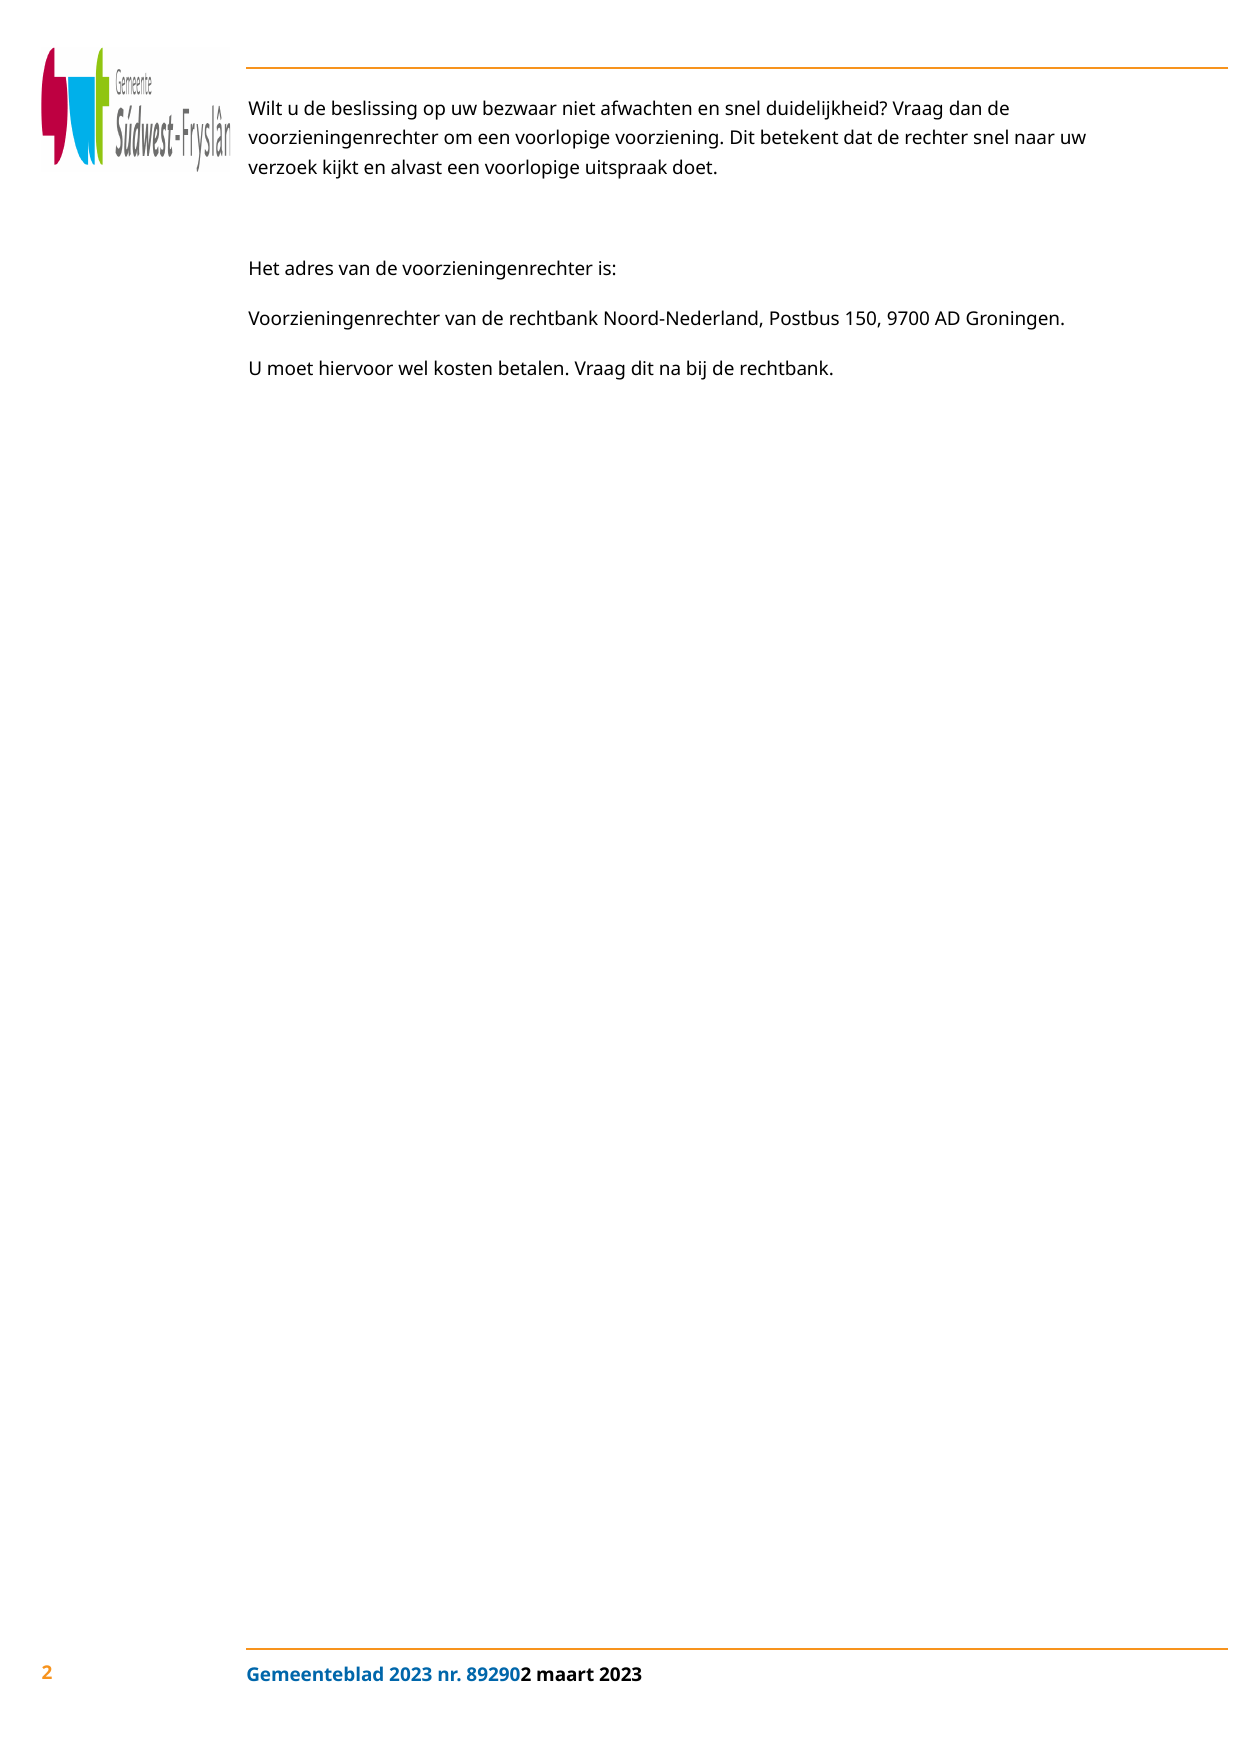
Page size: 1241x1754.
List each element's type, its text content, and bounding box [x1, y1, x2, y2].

picture [41, 47, 231, 172]
text Wilt u de beslissing op uw bezwaar niet afwachten en snel duidelijkheid? Vraag dan de voorzieningenrechter om een voorlopige voorziening. Dit betekent dat de rechter snel naar uw verzoek kijkt en alvast een voorlopige uitspraak doet. [248, 95, 1152, 180]
text Voorzieningenrechter van de rechtbank Noord-Nederland, Postbus 150, 9700 AD Groningen. [248, 305, 1152, 331]
text Het adres van de voorzieningenrechter is: [248, 255, 1152, 281]
text U moet hiervoor wel kosten betalen. Vraag dit na bij de rechtbank. [248, 356, 1152, 381]
